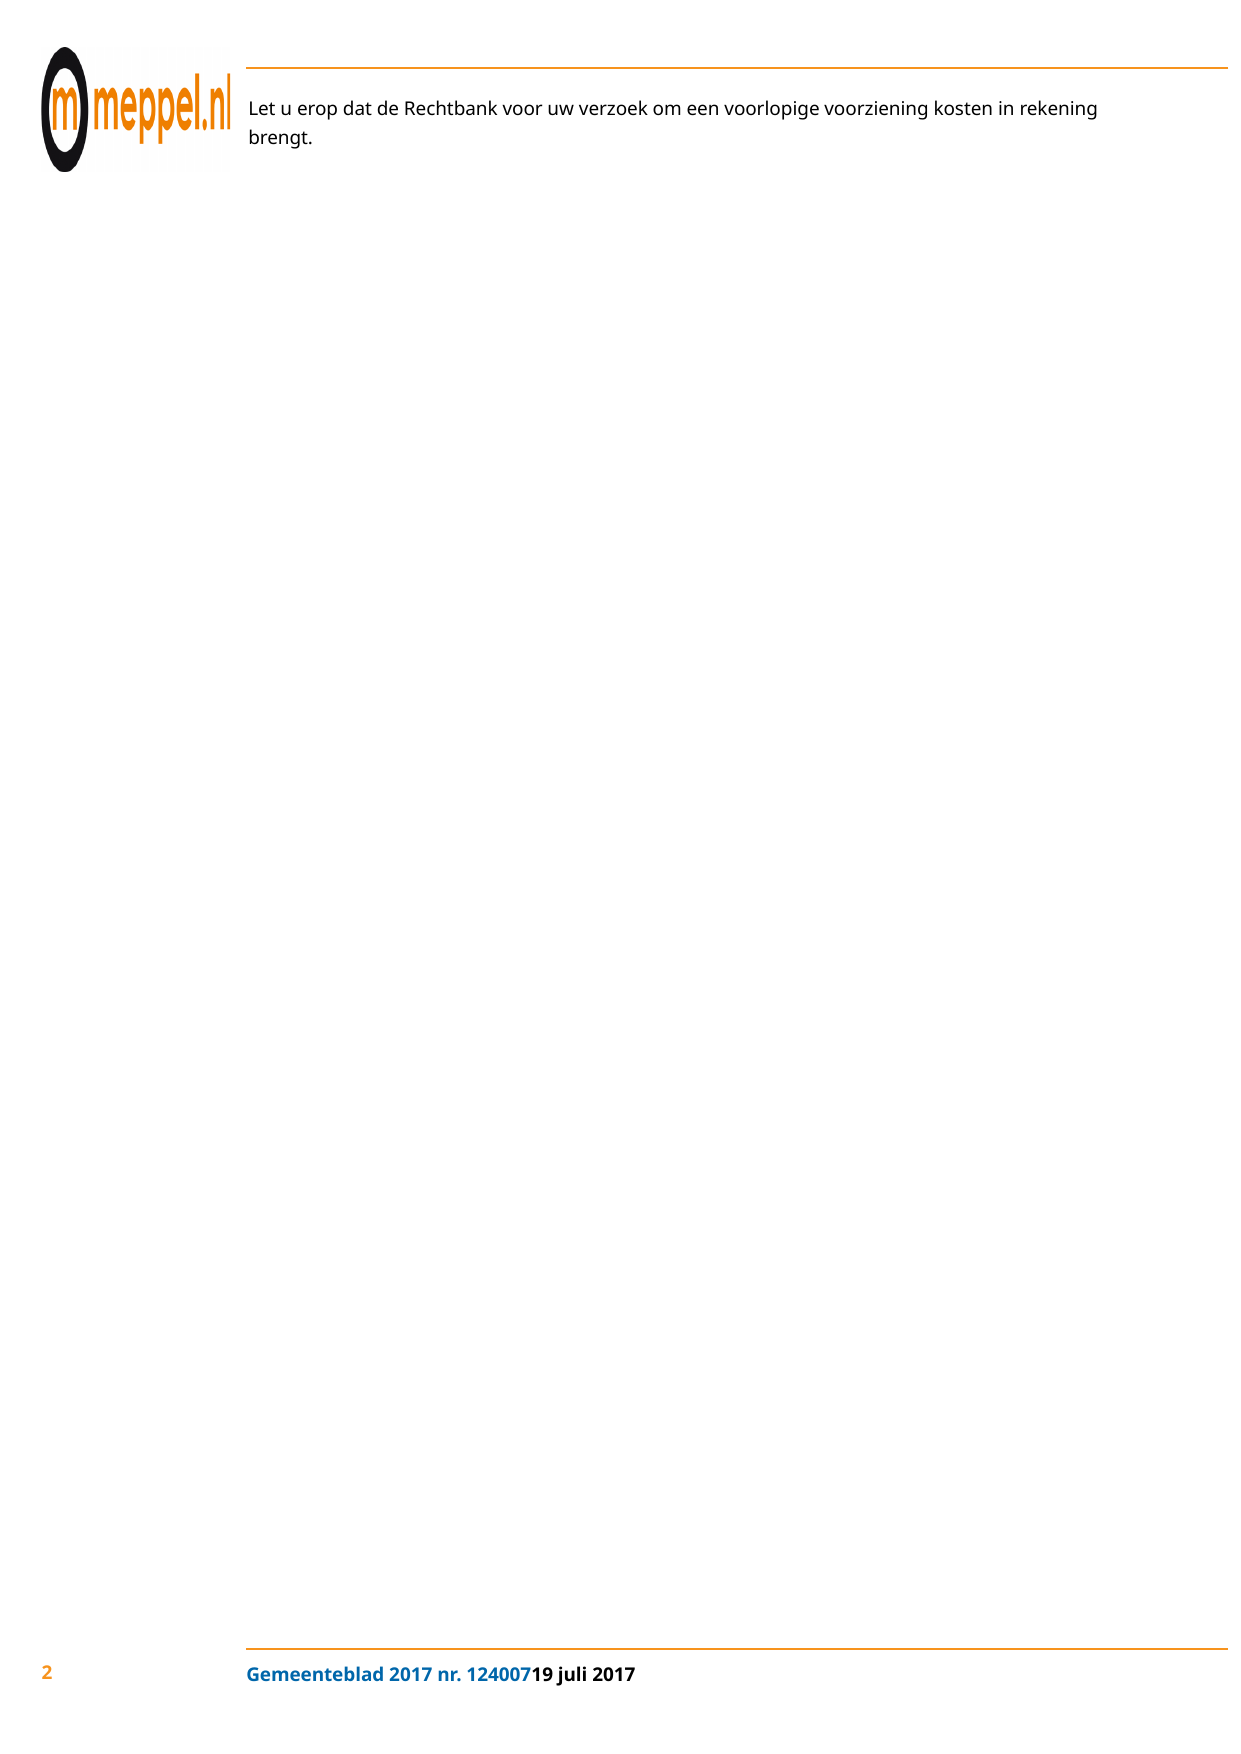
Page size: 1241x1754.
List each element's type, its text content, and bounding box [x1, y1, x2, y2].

text Let u erop dat de Rechtbank voor uw verzoek om een voorlopige voorziening kosten in rekening brengt. [248, 95, 1152, 150]
picture [41, 47, 231, 172]
